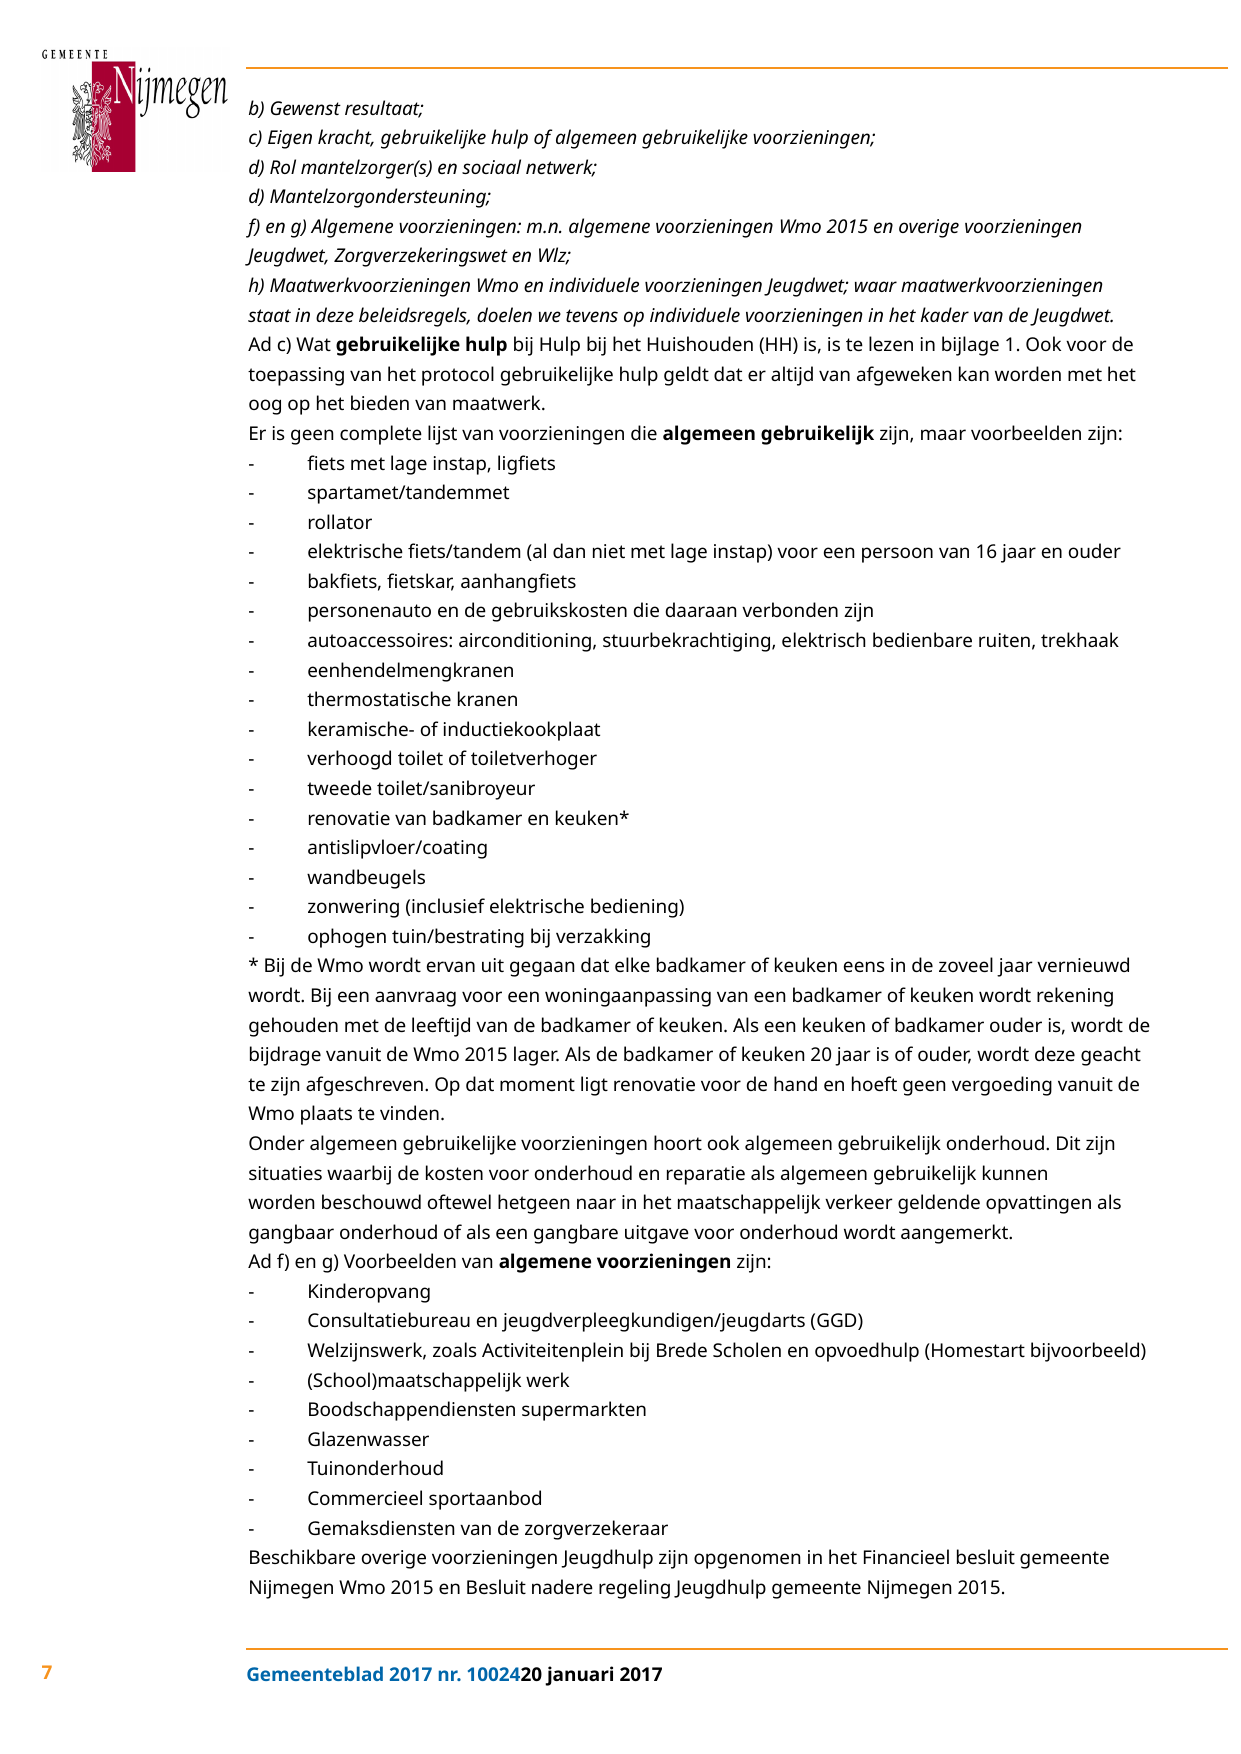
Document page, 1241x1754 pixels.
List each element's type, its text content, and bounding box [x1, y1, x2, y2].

list Glazenwasser [248, 1426, 1152, 1452]
list Gemaksdiensten van de zorgverzekeraar [248, 1515, 1152, 1541]
list autoaccessoires: airconditioning, stuurbekrachtiging, elektrisch bedienbare ruiten, trekhaak [248, 627, 1152, 653]
list fiets met lage instap, ligfiets [248, 450, 1152, 476]
text b) Gewenst resultaat; [248, 95, 1152, 121]
list Welzijnswerk, zoals Activiteitenplein bij Brede Scholen en opvoedhulp (Homestart bijvoorbeeld) [248, 1337, 1152, 1363]
list spartamet/tandemmet [248, 479, 1152, 505]
text d) Rol mantelzorger(s) en sociaal netwerk; [248, 154, 1152, 180]
list ophogen tuin/bestrating bij verzakking [248, 923, 1152, 949]
text Onder algemeen gebruikelijke voorzieningen hoort ook algemeen gebruikelijk onderhoud. Dit zijn situaties waarbij de kosten voor onderhoud en reparatie als algemeen gebruikelijk kunnen [248, 1130, 1152, 1186]
picture [41, 47, 231, 172]
text Ad f) en g) Voorbeelden van algemene voorzieningen zijn: [248, 1248, 1152, 1274]
list Commercieel sportaanbod [248, 1485, 1152, 1511]
list renovatie van badkamer en keuken* [248, 805, 1152, 831]
text Beschikbare overige voorzieningen Jeugdhulp zijn opgenomen in het Financieel besluit gemeente Nijmegen Wmo 2015 en Besluit nadere regeling Jeugdhulp gemeente Nijmegen 2015. [248, 1544, 1152, 1600]
list personenauto en de gebruikskosten die daaraan verbonden zijn [248, 598, 1152, 623]
list (School)maatschappelijk werk [248, 1367, 1152, 1393]
list keramische- of inductiekookplaat [248, 716, 1152, 742]
list Kinderopvang [248, 1278, 1152, 1304]
text Ad c) Wat gebruikelijke hulp bij Hulp bij het Huishouden (HH) is, is te lezen in bijlage 1. Ook voor de toepassing van het protocol gebruikelijke hulp geldt dat er altijd van afgeweken kan worden met het oog op het bieden van maatwerk. [248, 331, 1152, 416]
text c) Eigen kracht, gebruikelijke hulp of algemeen gebruikelijke voorzieningen; [248, 124, 1152, 150]
list rollator [248, 509, 1152, 535]
list Boodschappendiensten supermarkten [248, 1396, 1152, 1422]
text worden beschouwd oftewel hetgeen naar in het maatschappelijk verkeer geldende opvattingen als gangbaar onderhoud of als een gangbare uitgave voor onderhoud wordt aangemerkt. [248, 1189, 1152, 1245]
text * Bij de Wmo wordt ervan uit gegaan dat elke badkamer of keuken eens in de zoveel jaar vernieuwd wordt. Bij een aanvraag voor een woningaanpassing van een badkamer of keuken wordt rekening gehouden met de leeftijd van de badkamer of keuken. Als een keuken of badkamer ouder is, wordt de bijdrage vanuit de Wmo 2015 lager. Als de badkamer of keuken 20 jaar is of ouder, wordt deze geacht te zijn afgeschreven. Op dat moment ligt renovatie voor de hand en hoeft geen vergoeding vanuit de Wmo plaats te vinden. [248, 953, 1152, 1126]
list tweede toilet/sanibroyeur [248, 775, 1152, 801]
list thermostatische kranen [248, 686, 1152, 712]
text Er is geen complete lijst van voorzieningen die algemeen gebruikelijk zijn, maar voorbeelden zijn: [248, 420, 1152, 446]
list verhoogd toilet of toiletverhoger [248, 746, 1152, 771]
list bakfiets, fietskar, aanhangfiets [248, 568, 1152, 594]
text h) Maatwerkvoorzieningen Wmo en individuele voorzieningen Jeugdwet; waar maatwerkvoorzieningen staat in deze beleidsregels, doelen we tevens op individuele voorzieningen in het kader van de Jeugdwet. [248, 272, 1152, 328]
list elektrische fiets/tandem (al dan niet met lage instap) voor een persoon van 16 jaar en ouder [248, 538, 1152, 564]
list antislipvloer/coating [248, 834, 1152, 860]
list zonwering (inclusief elektrische bediening) [248, 893, 1152, 919]
list Tuinonderhoud [248, 1456, 1152, 1481]
list eenhendelmengkranen [248, 657, 1152, 683]
text f) en g) Algemene voorzieningen: m.n. algemene voorzieningen Wmo 2015 en overige voorzieningen Jeugdwet, Zorgverzekeringswet en Wlz; [248, 213, 1152, 268]
list wandbeugels [248, 864, 1152, 890]
text d) Mantelzorgondersteuning; [248, 183, 1152, 209]
list Consultatiebureau en jeugdverpleegkundigen/jeugdarts (GGD) [248, 1308, 1152, 1333]
